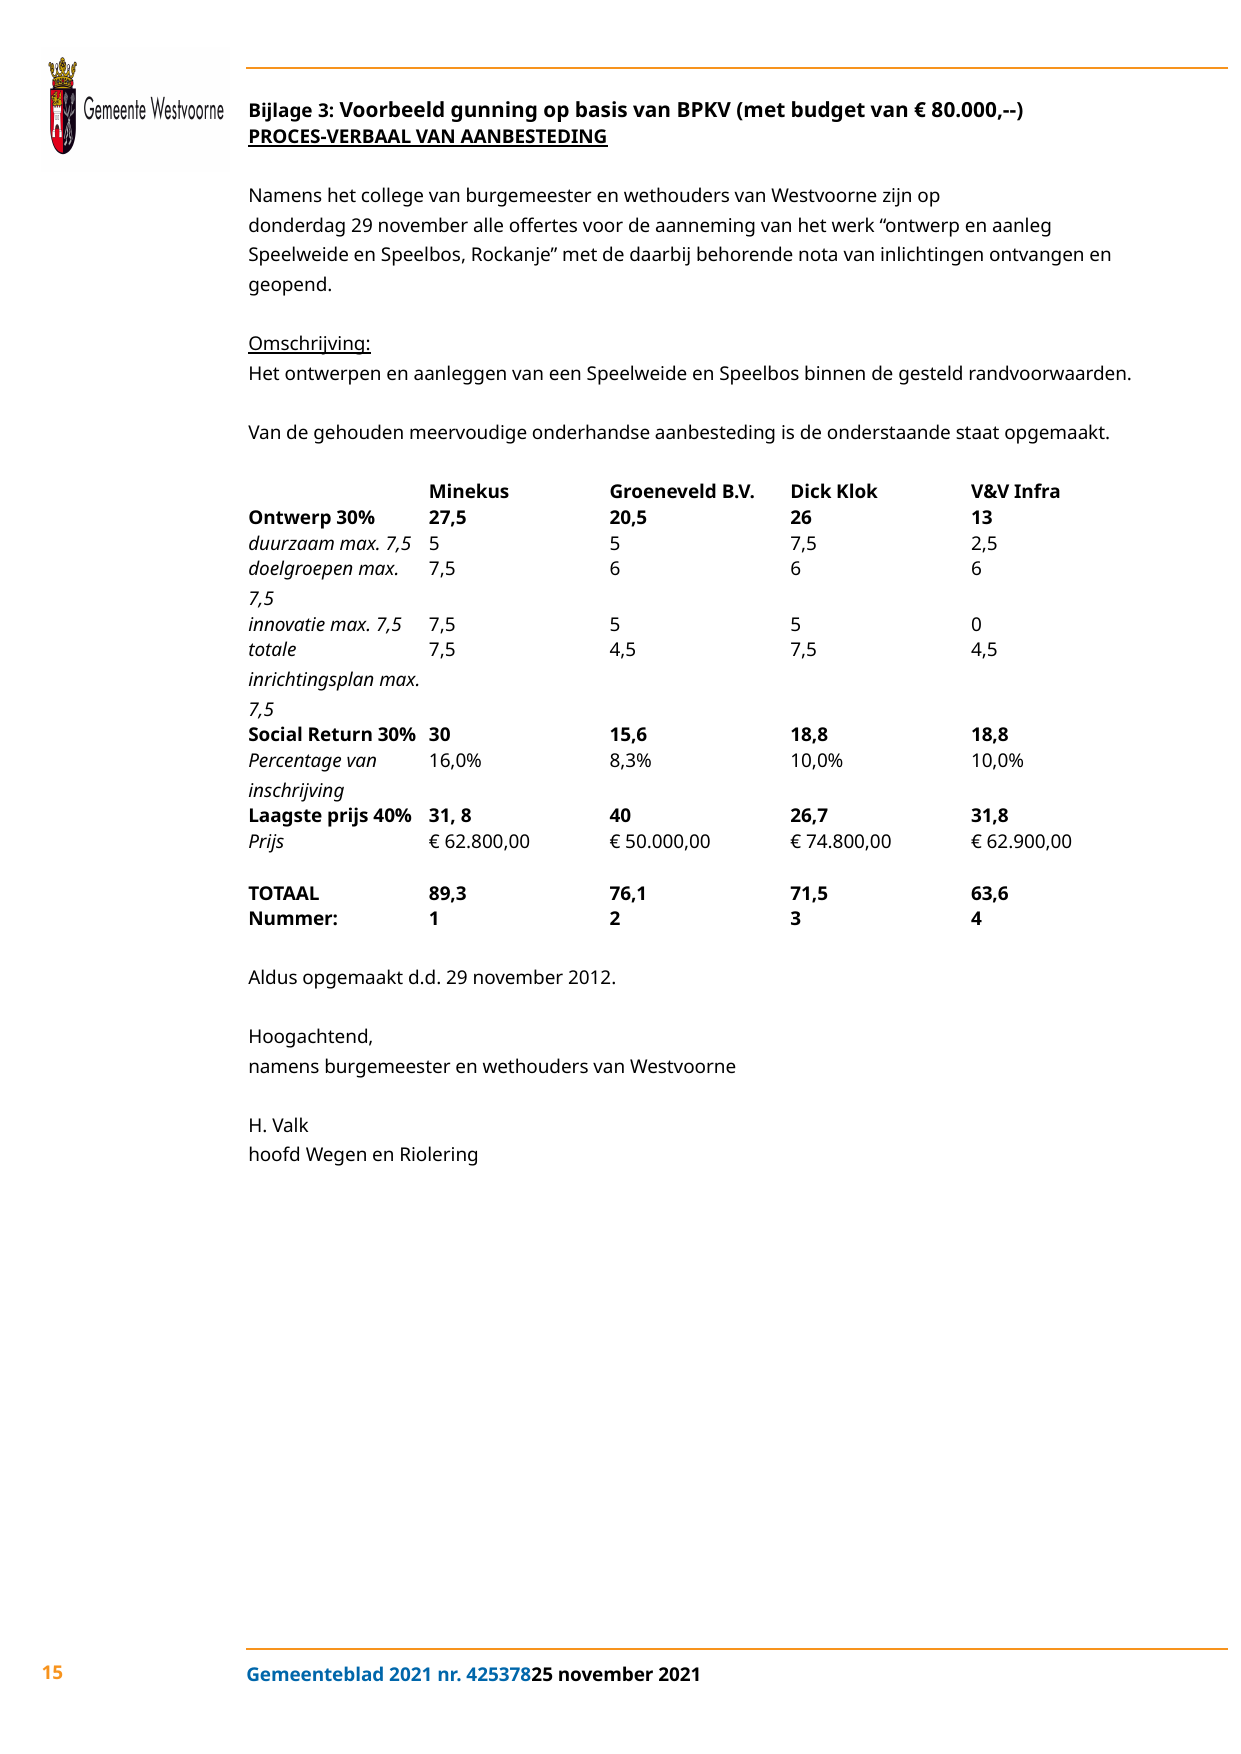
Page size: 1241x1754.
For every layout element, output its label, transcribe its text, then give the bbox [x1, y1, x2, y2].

table_cell 7,5 [429, 637, 609, 722]
table_cell 10,0% [790, 747, 971, 803]
table_cell 6 [609, 556, 790, 611]
table_cell 40 [609, 803, 790, 828]
table_cell 7,5 [429, 556, 609, 611]
table_cell 2,5 [971, 530, 1152, 556]
table_cell 71,5 [790, 880, 971, 906]
table_cell TOTAAL [248, 880, 429, 906]
table_cell 89,3 [429, 880, 609, 906]
table_cell [429, 854, 609, 880]
table_cell 5 [609, 530, 790, 556]
text Het ontwerpen en aanleggen van een Speelweide en Speelbos binnen de gesteld randvoorwaarden. [248, 360, 1152, 386]
table_cell € 62.900,00 [971, 828, 1152, 854]
table_cell 13 [971, 504, 1152, 530]
table_cell 2 [609, 906, 790, 931]
table_cell 7,5 [429, 611, 609, 637]
table_cell 6 [971, 556, 1152, 611]
text namens burgemeester en wethouders van Westvoorne [248, 1053, 1152, 1078]
table_cell 26 [790, 504, 971, 530]
table_cell 5 [609, 611, 790, 637]
table_cell 18,8 [790, 722, 971, 747]
text H. Valk [248, 1112, 1152, 1138]
table_cell 20,5 [609, 504, 790, 530]
table_cell 15,6 [609, 722, 790, 747]
table_cell € 74.800,00 [790, 828, 971, 854]
table_cell 31, 8 [429, 803, 609, 828]
table_cell 10,0% [971, 747, 1152, 803]
table_cell totale inrichtingsplan max. 7,5 [248, 637, 429, 722]
table_cell doelgroepen max. 7,5 [248, 556, 429, 611]
table_cell € 62.800,00 [429, 828, 609, 854]
table_cell 4,5 [971, 637, 1152, 722]
table_cell 4 [971, 906, 1152, 931]
table_cell 76,1 [609, 880, 790, 906]
table_cell 18,8 [971, 722, 1152, 747]
table_cell Nummer: [248, 906, 429, 931]
table_cell Laagste prijs 40% [248, 803, 429, 828]
table_cell 30 [429, 722, 609, 747]
table_cell 63,6 [971, 880, 1152, 906]
table_header Dick Klok [790, 479, 971, 504]
table_cell Social Return 30% [248, 722, 429, 747]
table_cell € 50.000,00 [609, 828, 790, 854]
table_cell 4,5 [609, 637, 790, 722]
table_cell innovatie max. 7,5 [248, 611, 429, 637]
table_cell 0 [971, 611, 1152, 637]
picture [41, 47, 231, 172]
text Namens het college van burgemeester en wethouders van Westvoorne zijn op [248, 182, 1152, 208]
table_cell 26,7 [790, 803, 971, 828]
table_cell 16,0% [429, 747, 609, 803]
text Bijlage 3: Voorbeeld gunning op basis van BPKV (met budget van € 80.000,--) [248, 95, 1152, 123]
table_header V&V Infra [971, 479, 1152, 504]
table_cell 3 [790, 906, 971, 931]
table_cell [971, 854, 1152, 880]
table_cell [609, 854, 790, 880]
table_cell 31,8 [971, 803, 1152, 828]
text Aldus opgemaakt d.d. 29 november 2012. [248, 964, 1152, 990]
table_cell 5 [790, 611, 971, 637]
table_header [248, 479, 429, 504]
table_cell 7,5 [790, 530, 971, 556]
text Omschrijving: [248, 330, 1152, 356]
table_cell duurzaam max. 7,5 [248, 530, 429, 556]
table_cell 5 [429, 530, 609, 556]
table_header Groeneveld B.V. [609, 479, 790, 504]
text Van de gehouden meervoudige onderhandse aanbesteding is de onderstaande staat opgemaakt. [248, 419, 1152, 445]
table_cell Prijs [248, 828, 429, 854]
table_header Minekus [429, 479, 609, 504]
table_cell 6 [790, 556, 971, 611]
text PROCES-VERBAAL VAN AANBESTEDING [248, 123, 1152, 149]
table_cell Percentage van inschrijving [248, 747, 429, 803]
table_cell 8,3% [609, 747, 790, 803]
table_cell [248, 854, 429, 880]
table_cell 27,5 [429, 504, 609, 530]
text hoofd Wegen en Riolering [248, 1142, 1152, 1167]
table_cell [790, 854, 971, 880]
table_cell 1 [429, 906, 609, 931]
text donderdag 29 november alle offertes voor de aanneming van het werk “ontwerp en aanleg Speelweide en Speelbos, Rockanje” met de daarbij behorende nota van inlichtingen ontvangen en geopend. [248, 212, 1152, 297]
text Hoogachtend, [248, 1023, 1152, 1049]
table_cell Ontwerp 30% [248, 504, 429, 530]
table_cell 7,5 [790, 637, 971, 722]
